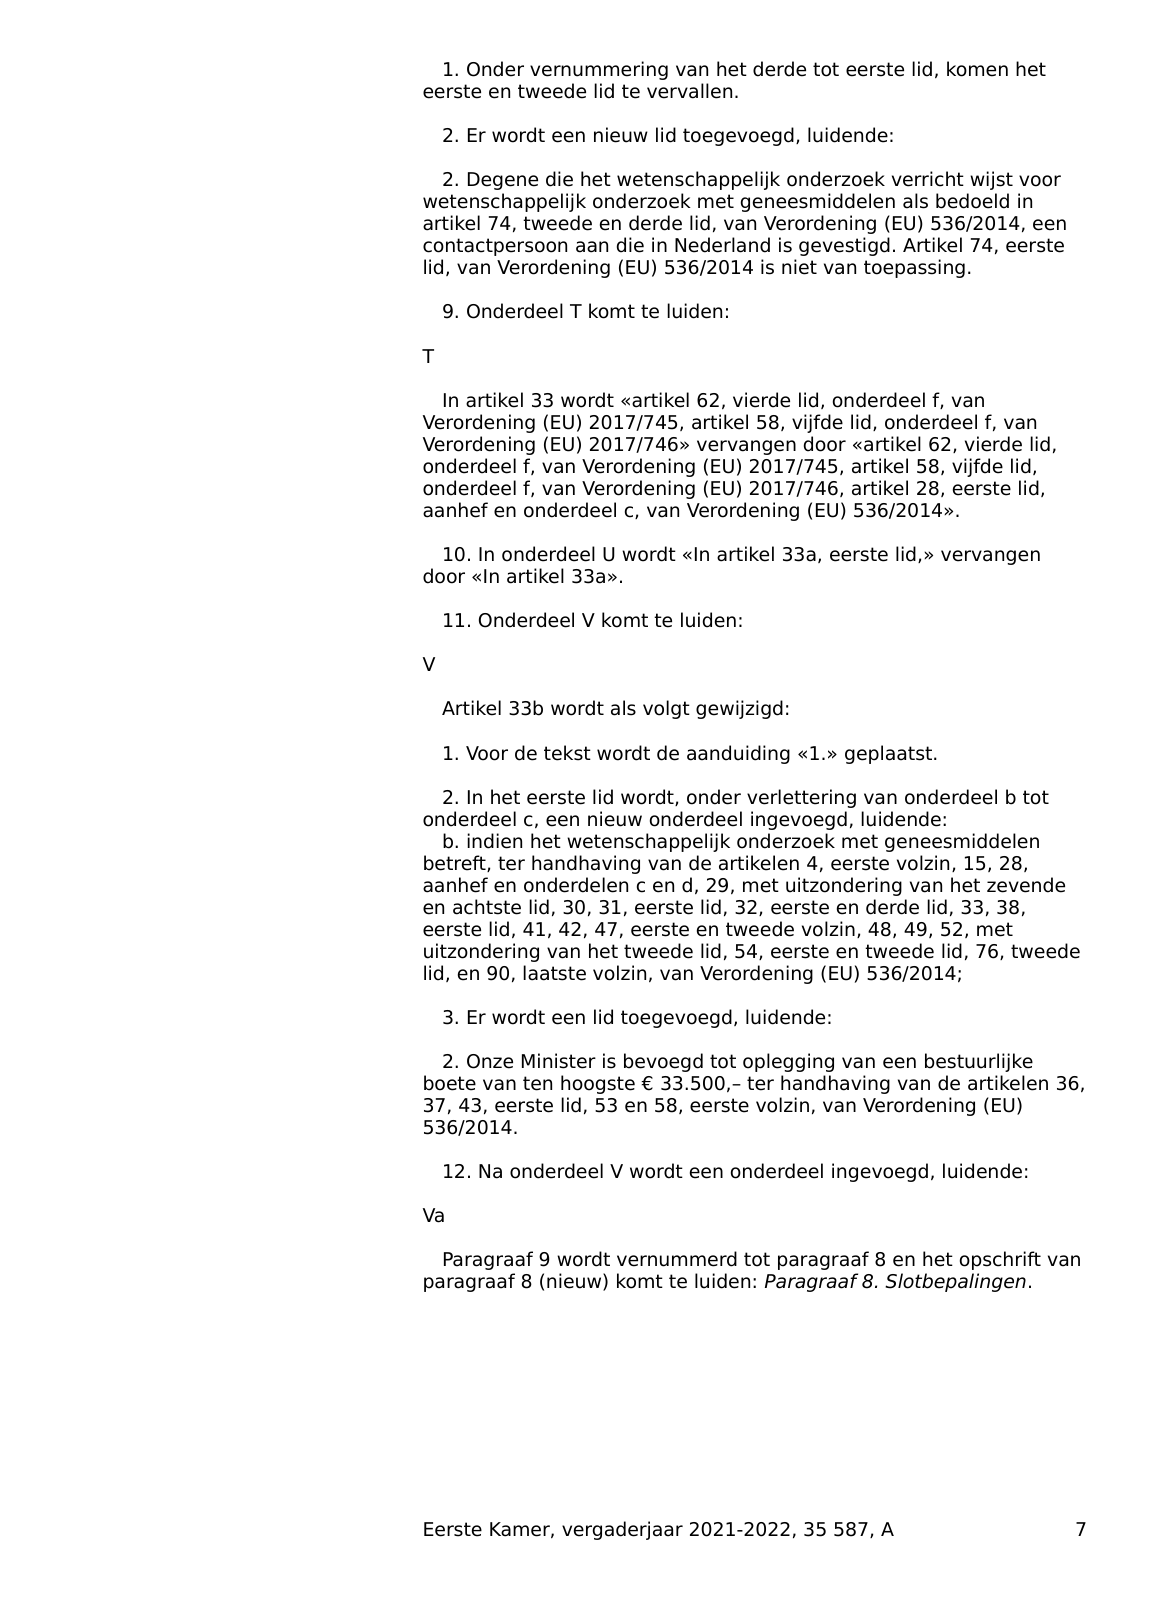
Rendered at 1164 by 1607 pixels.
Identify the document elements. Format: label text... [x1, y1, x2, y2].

text Va [422, 1205, 1087, 1227]
text 10. In onderdeel U wordt «In artikel 33a, eerste lid,» vervangen door «In artikel 33a». [422, 544, 1087, 588]
text 2. Er wordt een nieuw lid toegevoegd, luidende: [422, 125, 1087, 147]
text 1. Voor de tekst wordt de aanduiding «1.» geplaatst. [422, 742, 1087, 764]
text 1. Onder vernummering van het derde tot eerste lid, komen het eerste en tweede lid te vervallen. [422, 59, 1087, 103]
text T [422, 346, 1087, 368]
text Artikel 33b wordt als volgt gewijzigd: [422, 698, 1087, 720]
text 9. Onderdeel T komt te luiden: [422, 301, 1087, 323]
text b. indien het wetenschappelijk onderzoek met geneesmiddelen betreft, ter handhaving van de artikelen 4, eerste volzin, 15, 28, aanhef en onderdelen c en d, 29, met uitzondering van het zevende en achtste lid, 30, 31, eerste lid, 32, eerste en derde lid, 33, 38, eerste lid, 41, 42, 47, eerste en tweede volzin, 48, 49, 52, met uitzondering van het tweede lid, 54, eerste en tweede lid, 76, tweede lid, en 90, laatste volzin, van Verordening (EU) 536/2014; [422, 831, 1087, 984]
text 3. Er wordt een lid toegevoegd, luidende: [422, 1007, 1087, 1029]
text Paragraaf 9 wordt vernummerd tot paragraaf 8 en het opschrift van paragraaf 8 (nieuw) komt te luiden: Paragraaf 8. Slotbepalingen. [422, 1249, 1087, 1293]
text 2. Degene die het wetenschappelijk onderzoek verricht wijst voor wetenschappelijk onderzoek met geneesmiddelen als bedoeld in artikel 74, tweede en derde lid, van Verordening (EU) 536/2014, een contactpersoon aan die in Nederland is gevestigd. Artikel 74, eerste lid, van Verordening (EU) 536/2014 is niet van toepassing. [422, 169, 1087, 279]
text 11. Onderdeel V komt te luiden: [422, 610, 1087, 632]
text V [422, 654, 1087, 676]
text 2. Onze Minister is bevoegd tot oplegging van een bestuurlijke boete van ten hoogste € 33.500,– ter handhaving van de artikelen 36, 37, 43, eerste lid, 53 en 58, eerste volzin, van Verordening (EU) 536/2014. [422, 1051, 1087, 1139]
text In artikel 33 wordt «artikel 62, vierde lid, onderdeel f, van Verordening (EU) 2017/745, artikel 58, vijfde lid, onderdeel f, van Verordening (EU) 2017/746» vervangen door «artikel 62, vierde lid, onderdeel f, van Verordening (EU) 2017/745, artikel 58, vijfde lid, onderdeel f, van Verordening (EU) 2017/746, artikel 28, eerste lid, aanhef en onderdeel c, van Verordening (EU) 536/2014». [422, 390, 1087, 522]
text 12. Na onderdeel V wordt een onderdeel ingevoegd, luidende: [422, 1161, 1087, 1183]
text 2. In het eerste lid wordt, onder verlettering van onderdeel b tot onderdeel c, een nieuw onderdeel ingevoegd, luidende: [422, 787, 1087, 831]
